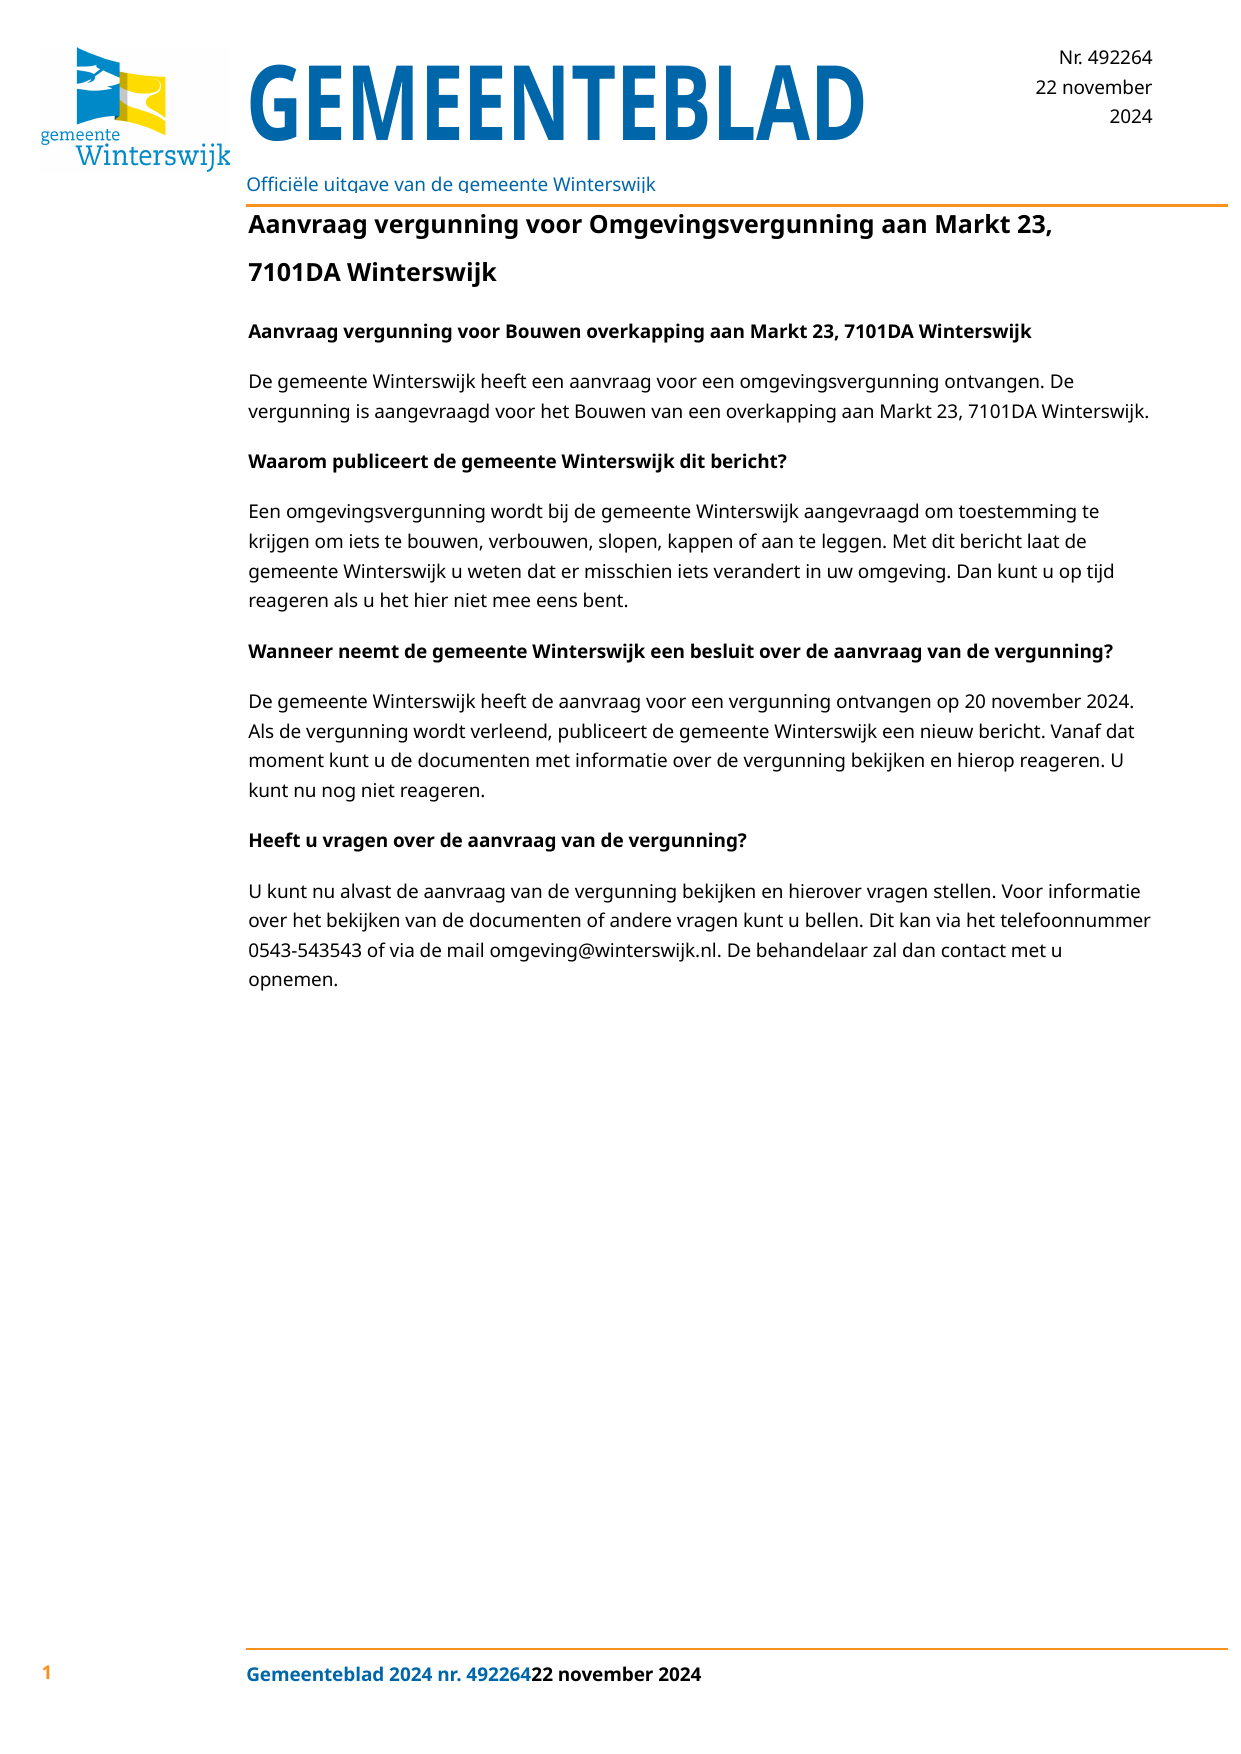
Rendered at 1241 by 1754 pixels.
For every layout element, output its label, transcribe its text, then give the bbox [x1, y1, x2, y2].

picture [41, 47, 231, 172]
text U kunt nu alvast de aanvraag van de vergunning bekijken en hierover vragen stellen. Voor informatie over het bekijken van de documenten of andere vragen kunt u bellen. Dit kan via het telefoonnummer 0543-543543 of via de mail omgeving@winterswijk.nl. De behandelaar zal dan contact met u opnemen. [248, 878, 1152, 992]
picture [225, 153, 231, 162]
text Aanvraag vergunning voor Bouwen overkapping aan Markt 23, 7101DA Winterswijk [248, 318, 1152, 344]
text De gemeente Winterswijk heeft een aanvraag voor een omgevingsvergunning ontvangen. De vergunning is aangevraagd voor het Bouwen van een overkapping aan Markt 23, 7101DA Winterswijk. [248, 368, 1152, 424]
text De gemeente Winterswijk heeft de aanvraag voor een vergunning ontvangen op 20 november 2024. Als de vergunning wordt verleend, publiceert de gemeente Winterswijk een nieuw bericht. Vanaf dat moment kunt u de documenten met informatie over de vergunning bekijken en hierop reageren. U kunt nu nog niet reageren. [248, 688, 1152, 803]
text Een omgevingsvergunning wordt bij de gemeente Winterswijk aangevraagd om toestemming te krijgen om iets te bouwen, verbouwen, slopen, kappen of aan te leggen. Met dit bericht laat de gemeente Winterswijk u weten dat er misschien iets verandert in uw omgeving. Dan kunt u op tijd reageren als u het hier niet mee eens bent. [248, 499, 1152, 613]
text Wanneer neemt de gemeente Winterswijk een besluit over de aanvraag van de vergunning? [248, 638, 1152, 664]
text Heeft u vragen over de aanvraag van de vergunning? [248, 827, 1152, 853]
text Waarom publiceert de gemeente Winterswijk dit bericht? [248, 448, 1152, 474]
text Aanvraag vergunning voor Omgevingsvergunning aan Markt 23, 7101DA Winterswijk [248, 207, 1152, 288]
